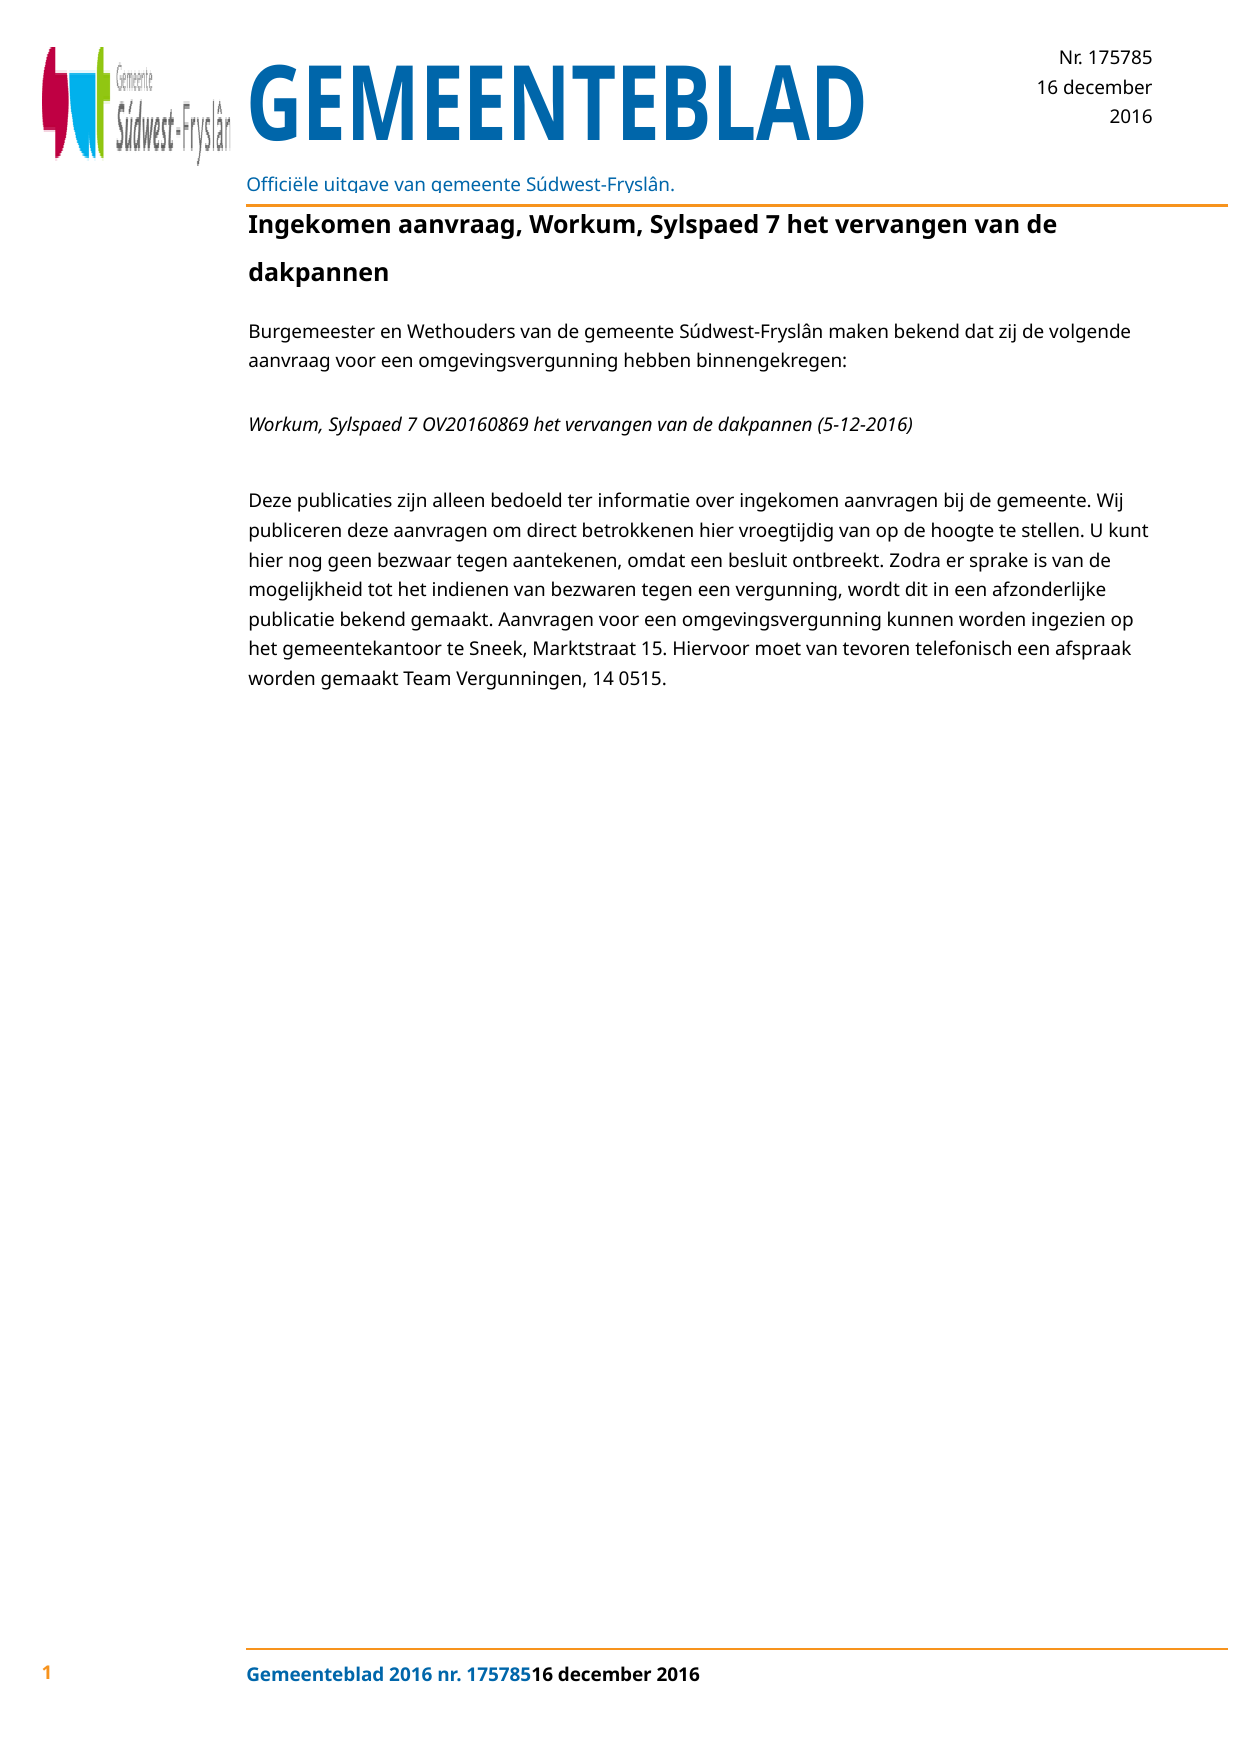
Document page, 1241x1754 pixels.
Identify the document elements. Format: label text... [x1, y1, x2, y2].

text Deze publicaties zijn alleen bedoeld ter informatie over ingekomen aanvragen bij de gemeente. Wij publiceren deze aanvragen om direct betrokkenen hier vroegtijdig van op de hoogte te stellen. U kunt hier nog geen bezwaar tegen aantekenen, omdat een besluit ontbreekt. Zodra er sprake is van de mogelijkheid tot het indienen van bezwaren tegen een vergunning, wordt dit in een afzonderlijke publicatie bekend gemaakt. Aanvragen voor een omgevingsvergunning kunnen worden ingezien op het gemeentekantoor te Sneek, Marktstraat 15. Hiervoor moet van tevoren telefonisch een afspraak worden gemaakt Team Vergunningen, 14 0515. [248, 488, 1152, 691]
text Workum, Sylspaed 7 OV20160869 het vervangen van de dakpannen (5-12-2016) [248, 411, 1152, 437]
text Burgemeester en Wethouders van de gemeente Súdwest-Fryslân maken bekend dat zij de volgende aanvraag voor een omgevingsvergunning hebben binnengekregen: [248, 318, 1152, 373]
text Ingekomen aanvraag, Workum, Sylspaed 7 het vervangen van de dakpannen [248, 207, 1152, 288]
picture [41, 47, 231, 172]
